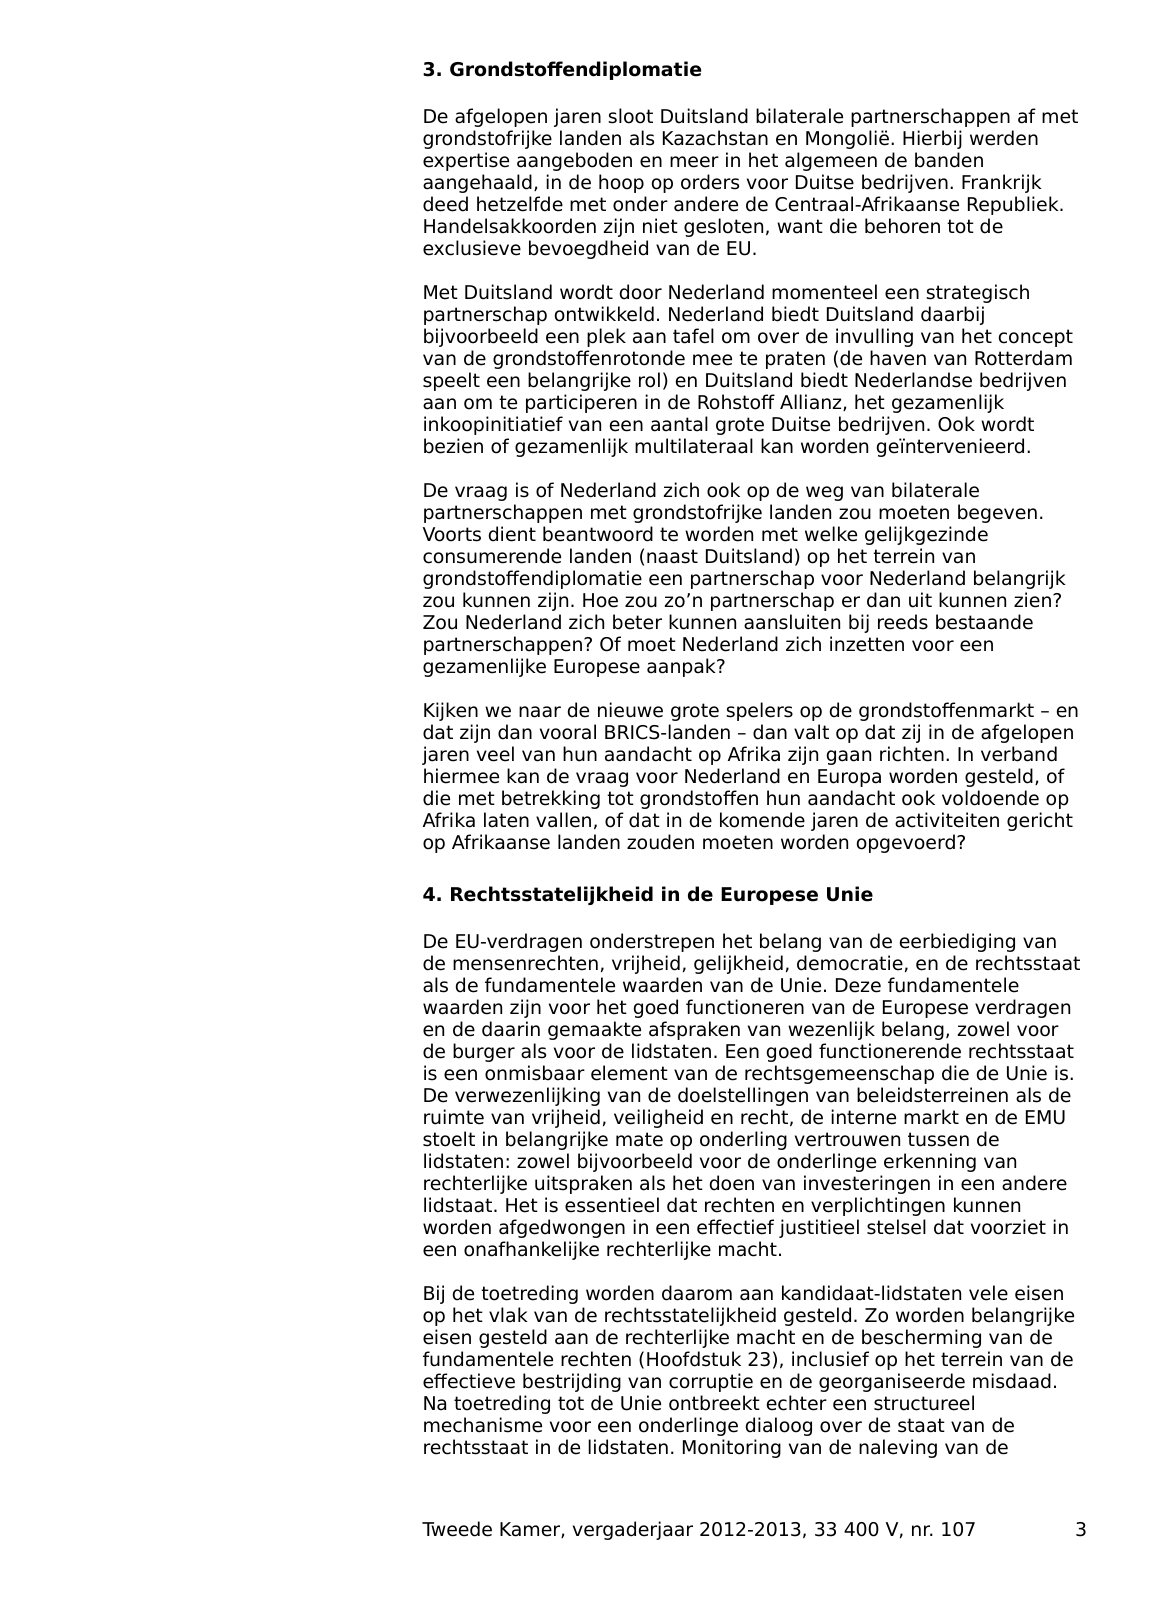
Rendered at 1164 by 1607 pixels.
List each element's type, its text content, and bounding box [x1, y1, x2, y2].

text De EU-verdragen onderstrepen het belang van de eerbiediging van de mensenrechten, vrijheid, gelijkheid, democratie, en de rechtsstaat als de fundamentele waarden van de Unie. Deze fundamentele waarden zijn voor het goed functioneren van de Europese verdragen en de daarin gemaakte afspraken van wezenlijk belang, zowel voor de burger als voor de lidstaten. Een goed functionerende rechtsstaat is een onmisbaar element van de rechtsgemeenschap die de Unie is. De verwezenlijking van de doelstellingen van beleidsterreinen als de ruimte van vrijheid, veiligheid en recht, de interne markt en de EMU stoelt in belangrijke mate op onderling vertrouwen tussen de lidstaten: zowel bijvoorbeeld voor de onderlinge erkenning van rechterlijke uitspraken als het doen van investeringen in een andere lidstaat. Het is essentieel dat rechten en verplichtingen kunnen worden afgedwongen in een effectief justitieel stelsel dat voorziet in een onafhankelijke rechterlijke macht. [422, 931, 1087, 1261]
text Kijken we naar de nieuwe grote spelers op de grondstoffenmarkt – en dat zijn dan vooral BRICS-landen – dan valt op dat zij in de afgelopen jaren veel van hun aandacht op Afrika zijn gaan richten. In verband hiermee kan de vraag voor Nederland en Europa worden gesteld, of die met betrekking tot grondstoffen hun aandacht ook voldoende op Afrika laten vallen, of dat in de komende jaren de activiteiten gericht op Afrikaanse landen zouden moeten worden opgevoerd? [422, 700, 1087, 854]
text Met Duitsland wordt door Nederland momenteel een strategisch partnerschap ontwikkeld. Nederland biedt Duitsland daarbij bijvoorbeeld een plek aan tafel om over de invulling van het concept van de grondstoffenrotonde mee te praten (de haven van Rotterdam speelt een belangrijke rol) en Duitsland biedt Nederlandse bedrijven aan om te participeren in de Rohstoff Allianz, het gezamenlijk inkoopinitiatief van een aantal grote Duitse bedrijven. Ook wordt bezien of gezamenlijk multilateraal kan worden geïntervenieerd. [422, 282, 1087, 458]
text De afgelopen jaren sloot Duitsland bilaterale partnerschappen af met grondstofrijke landen als Kazachstan en Mongolië. Hierbij werden expertise aangeboden en meer in het algemeen de banden aangehaald, in de hoop op orders voor Duitse bedrijven. Frankrijk deed hetzelfde met onder andere de Centraal-Afrikaanse Republiek. Handelsakkoorden zijn niet gesloten, want die behoren tot de exclusieve bevoegdheid van de EU. [422, 106, 1087, 260]
subtitle 4. Rechtsstatelijkheid in de Europese Unie [422, 884, 1087, 906]
subtitle 3. Grondstoffendiplomatie [422, 59, 1087, 81]
text Bij de toetreding worden daarom aan kandidaat-lidstaten vele eisen op het vlak van de rechtsstatelijkheid gesteld. Zo worden belangrijke eisen gesteld aan de rechterlijke macht en de bescherming van de fundamentele rechten (Hoofdstuk 23), inclusief op het terrein van de effectieve bestrijding van corruptie en de georganiseerde misdaad. Na toetreding tot de Unie ontbreekt echter een structureel mechanisme voor een onderlinge dialoog over de staat van de rechtsstaat in de lidstaten. Monitoring van de naleving van de [422, 1283, 1087, 1459]
text De vraag is of Nederland zich ook op de weg van bilaterale partnerschappen met grondstofrijke landen zou moeten begeven. Voorts dient beantwoord te worden met welke gelijkgezinde consumerende landen (naast Duitsland) op het terrein van grondstoffendiplomatie een partnerschap voor Nederland belangrijk zou kunnen zijn. Hoe zou zo’n partnerschap er dan uit kunnen zien? Zou Nederland zich beter kunnen aansluiten bij reeds bestaande partnerschappen? Of moet Nederland zich inzetten voor een gezamenlijke Europese aanpak? [422, 480, 1087, 678]
